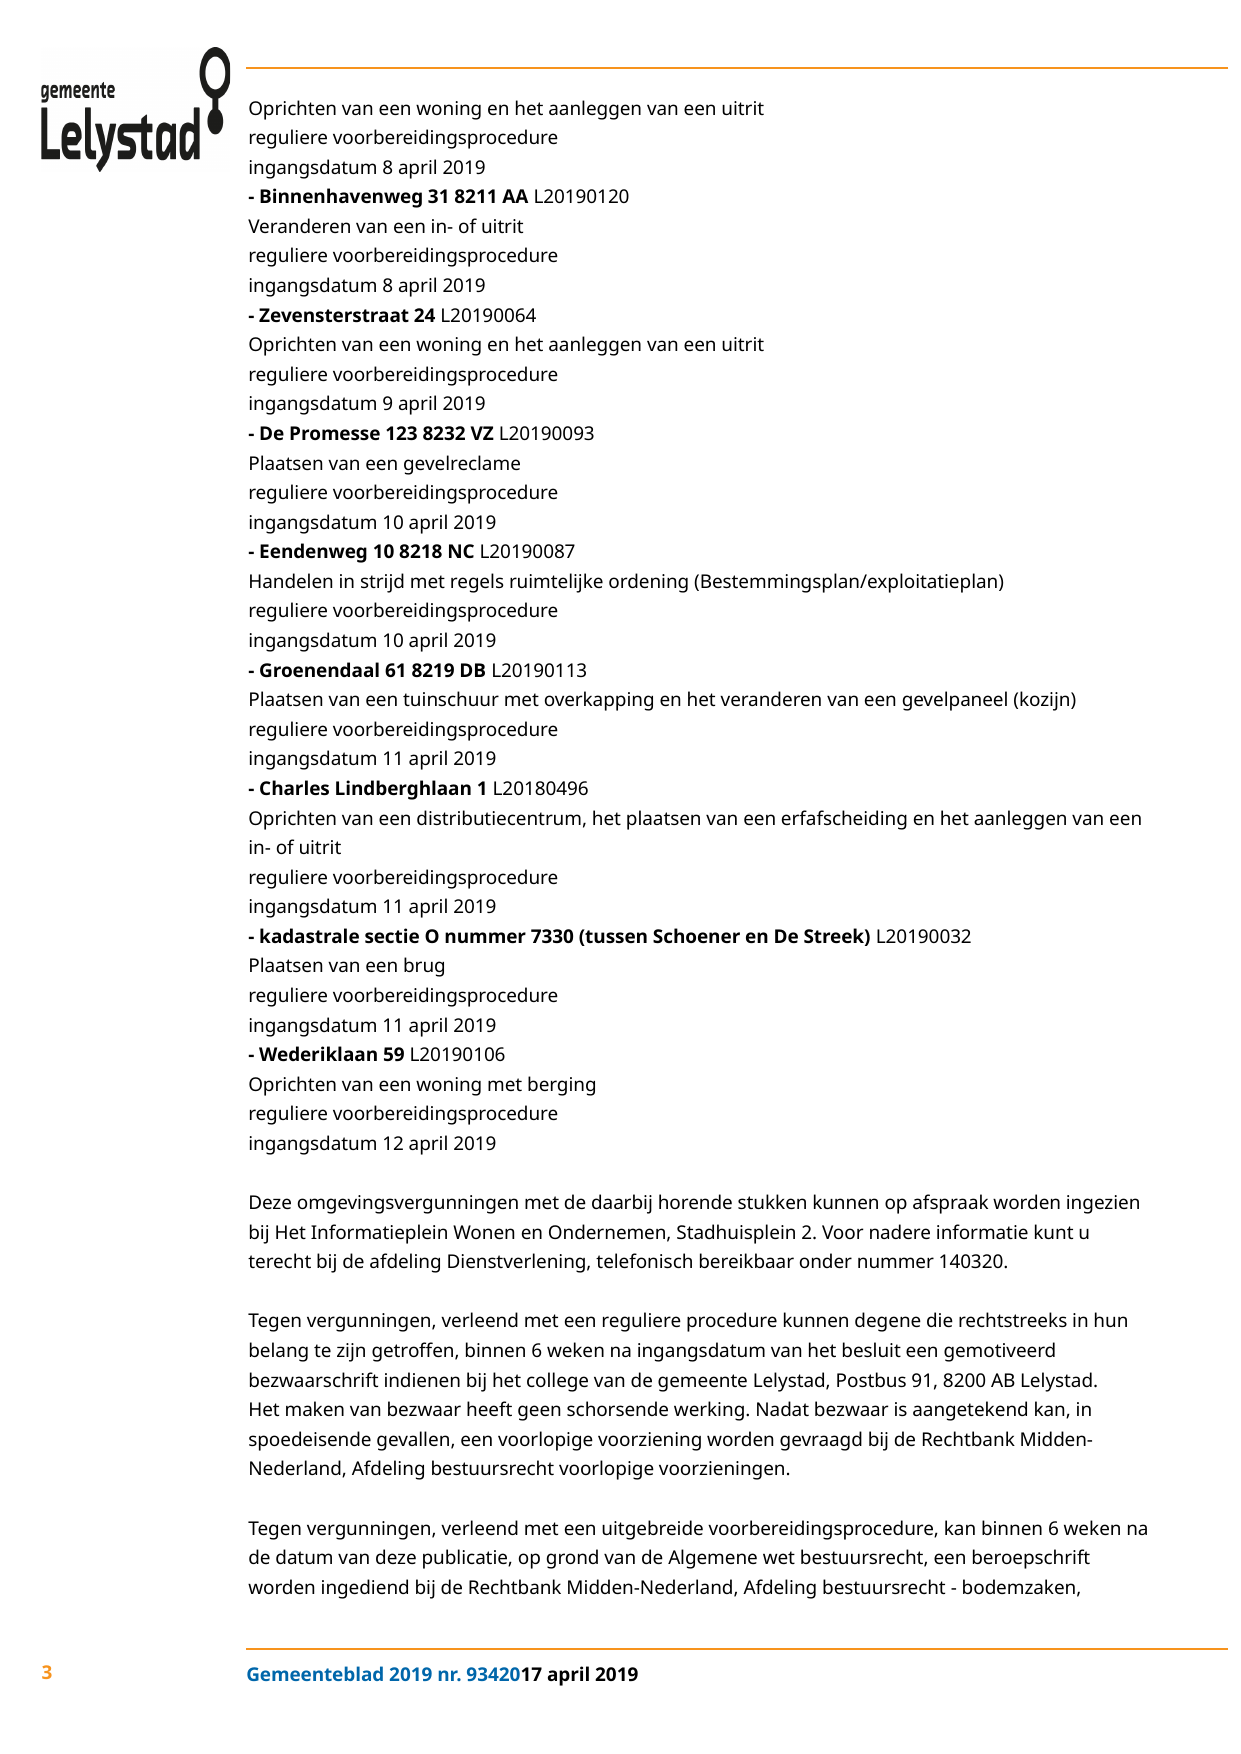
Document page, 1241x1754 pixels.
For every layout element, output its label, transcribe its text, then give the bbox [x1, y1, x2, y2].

text - Binnenhavenweg 31 8211 AA L20190120 [248, 183, 1152, 209]
text Oprichten van een woning en het aanleggen van een uitrit [248, 95, 1152, 121]
text - Groenendaal 61 8219 DB L20190113 [248, 657, 1152, 683]
text - De Promesse 123 8232 VZ L20190093 [248, 420, 1152, 446]
text Plaatsen van een brug [248, 953, 1152, 978]
text reguliere voorbereidingsprocedure [248, 243, 1152, 268]
text ingangsdatum 11 april 2019 [248, 746, 1152, 771]
text reguliere voorbereidingsprocedure [248, 982, 1152, 1008]
text Tegen vergunningen, verleend met een uitgebreide voorbereidingsprocedure, kan binnen 6 weken na de datum van deze publicatie, op grond van de Algemene wet bestuursrecht, een beroepschrift worden ingediend bij de Rechtbank Midden-Nederland, Afdeling bestuursrecht - bodemzaken, [248, 1515, 1152, 1600]
text reguliere voorbereidingsprocedure [248, 361, 1152, 387]
text reguliere voorbereidingsprocedure [248, 1101, 1152, 1126]
text ingangsdatum 10 april 2019 [248, 509, 1152, 535]
picture [41, 47, 231, 172]
text - Zevensterstraat 24 L20190064 [248, 302, 1152, 328]
text ingangsdatum 11 april 2019 [248, 893, 1152, 919]
text ingangsdatum 10 april 2019 [248, 627, 1152, 653]
text reguliere voorbereidingsprocedure [248, 479, 1152, 505]
text reguliere voorbereidingsprocedure [248, 124, 1152, 150]
text Veranderen van een in- of uitrit [248, 213, 1152, 239]
text Deze omgevingsvergunningen met de daarbij horende stukken kunnen op afspraak worden ingezien bij Het Informatieplein Wonen en Ondernemen, Stadhuisplein 2. Voor nadere informatie kunt u terecht bij de afdeling Dienstverlening, telefonisch bereikbaar onder nummer 140320. [248, 1189, 1152, 1274]
text reguliere voorbereidingsprocedure [248, 598, 1152, 623]
text - Charles Lindberghlaan 1 L20180496 [248, 775, 1152, 801]
text Oprichten van een woning met berging [248, 1071, 1152, 1097]
text Het maken van bezwaar heeft geen schorsende werking. Nadat bezwaar is aangetekend kan, in spoedeisende gevallen, een voorlopige voorziening worden gevraagd bij de Rechtbank Midden-Nederland, Afdeling bestuursrecht voorlopige voorzieningen. [248, 1396, 1152, 1481]
text reguliere voorbereidingsprocedure [248, 716, 1152, 742]
text ingangsdatum 8 april 2019 [248, 272, 1152, 298]
text reguliere voorbereidingsprocedure [248, 864, 1152, 890]
text ingangsdatum 11 april 2019 [248, 1012, 1152, 1038]
text ingangsdatum 9 april 2019 [248, 391, 1152, 416]
text Handelen in strijd met regels ruimtelijke ordening (Bestemmingsplan/exploitatieplan) [248, 568, 1152, 594]
text Plaatsen van een tuinschuur met overkapping en het veranderen van een gevelpaneel (kozijn) [248, 686, 1152, 712]
text - Eendenweg 10 8218 NC L20190087 [248, 538, 1152, 564]
text ingangsdatum 12 april 2019 [248, 1130, 1152, 1156]
text - Wederiklaan 59 L20190106 [248, 1041, 1152, 1067]
text Oprichten van een woning en het aanleggen van een uitrit [248, 331, 1152, 357]
text Oprichten van een distributiecentrum, het plaatsen van een erfafscheiding en het aanleggen van een in- of uitrit [248, 805, 1152, 860]
text Tegen vergunningen, verleend met een reguliere procedure kunnen degene die rechtstreeks in hun belang te zijn getroffen, binnen 6 weken na ingangsdatum van het besluit een gemotiveerd bezwaarschrift indienen bij het college van de gemeente Lelystad, Postbus 91, 8200 AB Lelystad. [248, 1308, 1152, 1393]
text Plaatsen van een gevelreclame [248, 450, 1152, 476]
text ingangsdatum 8 april 2019 [248, 154, 1152, 180]
text - kadastrale sectie O nummer 7330 (tussen Schoener en De Streek) L20190032 [248, 923, 1152, 949]
